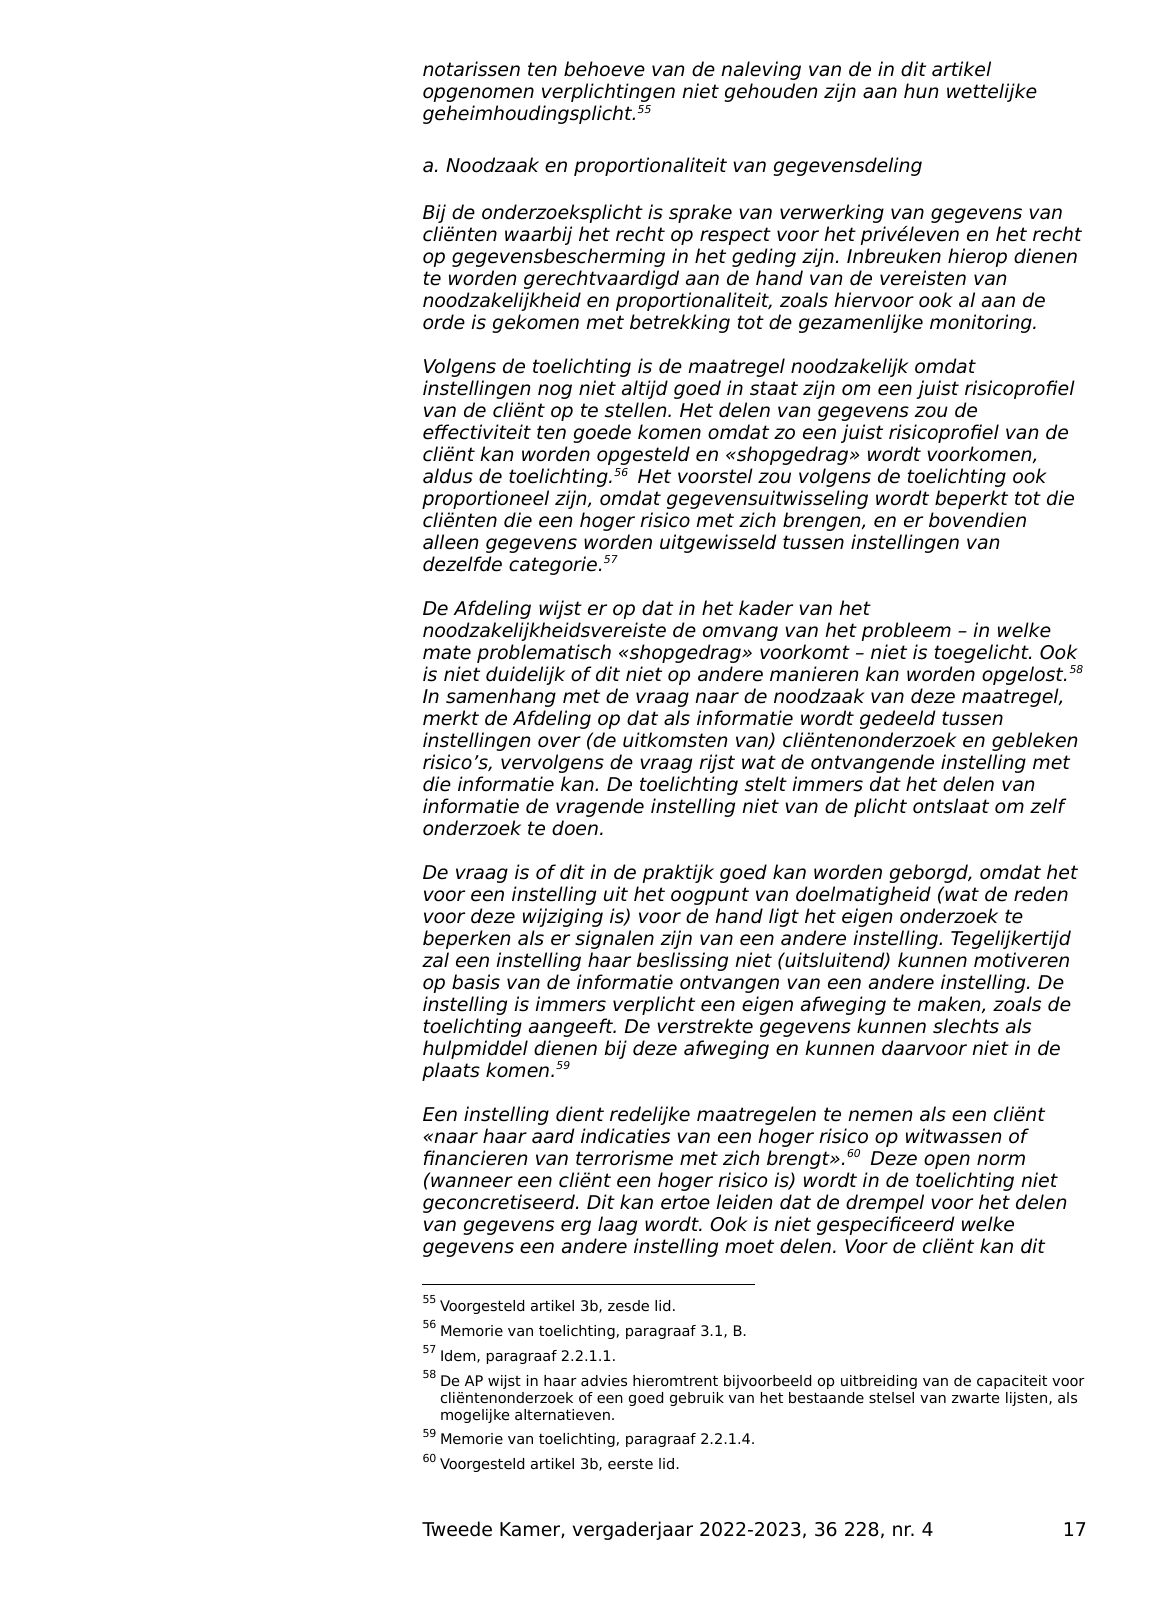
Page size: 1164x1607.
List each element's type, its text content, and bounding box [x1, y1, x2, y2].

subtitle a. Noodzaak en proportionaliteit van gegevensdeling [422, 155, 1087, 177]
text Voorgesteld artikel 3b, eerste lid. [422, 1452, 1087, 1474]
text Idem, paragraaf 2.2.1.1. [422, 1343, 1087, 1366]
text Volgens de toelichting is de maatregel noodzakelijk omdat instellingen nog niet altijd goed in staat zijn om een juist risicoprofiel van de cliënt op te stellen. Het delen van gegevens zou de effectiviteit ten goede komen omdat zo een juist risicoprofiel van de cliënt kan worden opgesteld en «shopgedrag» wordt voorkomen, aldus de toelichting. Het voorstel zou volgens de toelichting ook proportioneel zijn, omdat gegevensuitwisseling wordt beperkt tot die cliënten die een hoger risico met zich brengen, en er bovendien alleen gegevens worden uitgewisseld tussen instellingen van dezelfde categorie. [422, 356, 1087, 576]
text Memorie van toelichting, paragraaf 2.2.1.4. [422, 1427, 1087, 1449]
text Een instelling dient redelijke maatregelen te nemen als een cliënt «naar haar aard indicaties van een hoger risico op witwassen of financieren van terrorisme met zich brengt». Deze open norm (wanneer een cliënt een hoger risico is) wordt in de toelichting niet geconcretiseerd. Dit kan ertoe leiden dat de drempel voor het delen van gegevens erg laag wordt. Ook is niet gespecificeerd welke gegevens een andere instelling moet delen. Voor de cliënt kan dit [422, 1104, 1087, 1258]
text Bij de onderzoeksplicht is sprake van verwerking van gegevens van cliënten waarbij het recht op respect voor het privéleven en het recht op gegevensbescherming in het geding zijn. Inbreuken hierop dienen te worden gerechtvaardigd aan de hand van de vereisten van noodzakelijkheid en proportionaliteit, zoals hiervoor ook al aan de orde is gekomen met betrekking tot de gezamenlijke monitoring. [422, 202, 1087, 334]
text Memorie van toelichting, paragraaf 3.1, B. [422, 1318, 1087, 1341]
text De Afdeling wijst er op dat in het kader van het noodzakelijkheidsvereiste de omvang van het probleem – in welke mate problematisch «shopgedrag» voorkomt – niet is toegelicht. Ook is niet duidelijk of dit niet op andere manieren kan worden opgelost. In samenhang met de vraag naar de noodzaak van deze maatregel, merkt de Afdeling op dat als informatie wordt gedeeld tussen instellingen over (de uitkomsten van) cliëntenonderzoek en gebleken risico’s, vervolgens de vraag rijst wat de ontvangende instelling met die informatie kan. De toelichting stelt immers dat het delen van informatie de vragende instelling niet van de plicht ontslaat om zelf onderzoek te doen. [422, 598, 1087, 840]
text Voorgesteld artikel 3b, zesde lid. [422, 1293, 1087, 1316]
text notarissen ten behoeve van de naleving van de in dit artikel opgenomen verplichtingen niet gehouden zijn aan hun wettelijke geheimhoudingsplicht. [422, 59, 1087, 125]
text De AP wijst in haar advies hieromtrent bijvoorbeeld op uitbreiding van de capaciteit voor cliëntenonderzoek of een goed gebruik van het bestaande stelsel van zwarte lijsten, als mogelijke alternatieven. [422, 1368, 1087, 1424]
text De vraag is of dit in de praktijk goed kan worden geborgd, omdat het voor een instelling uit het oogpunt van doelmatigheid (wat de reden voor deze wijziging is) voor de hand ligt het eigen onderzoek te beperken als er signalen zijn van een andere instelling. Tegelijkertijd zal een instelling haar beslissing niet (uitsluitend) kunnen motiveren op basis van de informatie ontvangen van een andere instelling. De instelling is immers verplicht een eigen afweging te maken, zoals de toelichting aangeeft. De verstrekte gegevens kunnen slechts als hulpmiddel dienen bij deze afweging en kunnen daarvoor niet in de plaats komen. [422, 862, 1087, 1082]
